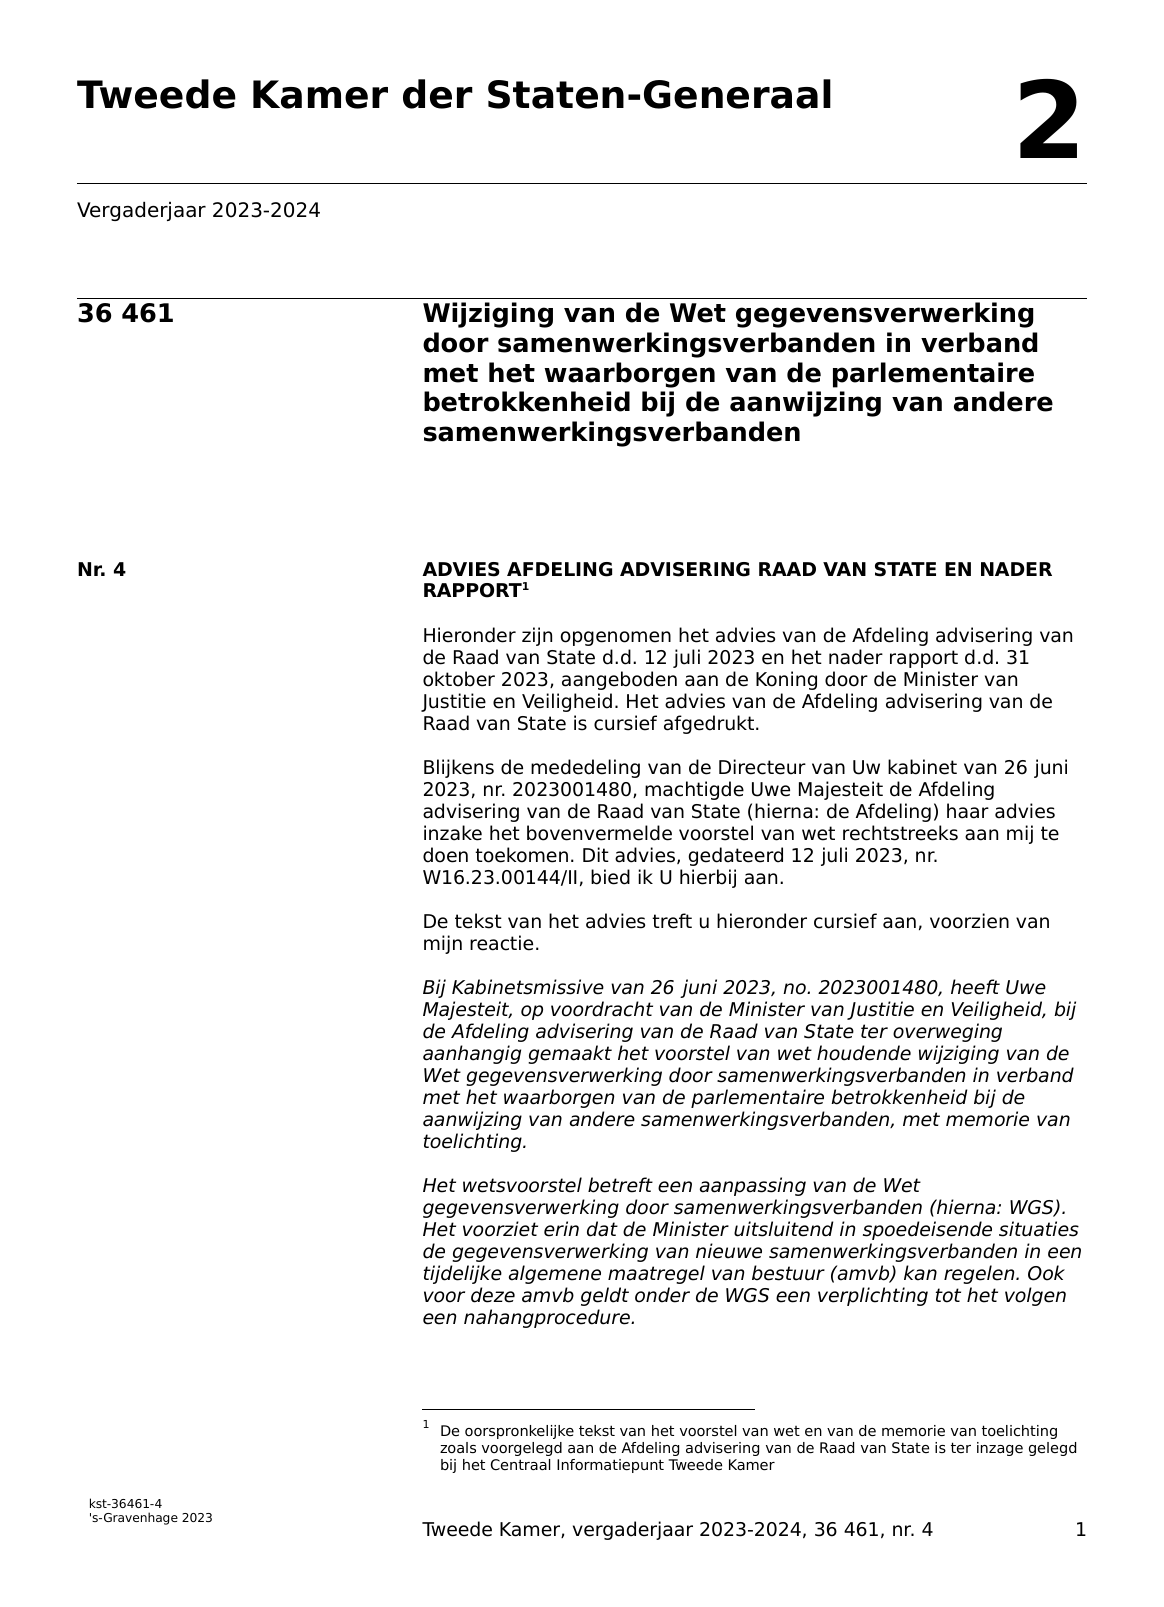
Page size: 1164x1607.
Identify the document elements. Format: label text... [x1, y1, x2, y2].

table_cell Vergaderjaar 2023-2024 [77, 184, 1087, 298]
text kst-36461-4 [88, 1497, 323, 1511]
table_header Tweede Kamer der Staten-Generaal [77, 59, 886, 183]
text De oorspronkelijke tekst van het voorstel van wet en van de memorie van toelichting zoals voorgelegd aan de Afdeling advisering van de Raad van State is ter inzage gelegd bij het Centraal Informatiepunt Tweede Kamer [422, 1418, 1087, 1474]
text Het wetsvoorstel betreft een aanpassing van de Wet gegevensverwerking door samenwerkingsverbanden (hierna: WGS). Het voorziet erin dat de Minister uitsluitend in spoedeisende situaties de gegevensverwerking van nieuwe samenwerkingsverbanden in een tijdelijke algemene maatregel van bestuur (amvb) kan regelen. Ook voor deze amvb geldt onder de WGS een verplichting tot het volgen een nahangprocedure. [422, 1175, 1087, 1329]
table_header 2 [886, 59, 1087, 183]
text Blijkens de mededeling van de Directeur van Uw kabinet van 26 juni 2023, nr. 2023001480, machtigde Uwe Majesteit de Afdeling advisering van de Raad van State (hierna: de Afdeling) haar advies inzake het bovenvermelde voorstel van wet rechtstreeks aan mij te doen toekomen. Dit advies, gedateerd 12 juli 2023, nr. W16.23.00144/II, bied ik U hierbij aan. [422, 757, 1087, 888]
text Bij Kabinetsmissive van 26 juni 2023, no. 2023001480, heeft Uwe Majesteit, op voordracht van de Minister van Justitie en Veiligheid, bij de Afdeling advisering van de Raad van State ter overweging aanhangig gemaakt het voorstel van wet houdende wijziging van de Wet gegevensverwerking door samenwerkingsverbanden in verband met het waarborgen van de parlementaire betrokkenheid bij de aanwijzing van andere samenwerkingsverbanden, met memorie van toelichting. [422, 977, 1087, 1153]
subtitle Nr. 4 ADVIES AFDELING ADVISERING RAAD VAN STATE EN NADER RAPPORT [77, 558, 1087, 602]
text De tekst van het advies treft u hieronder cursief aan, voorzien van mijn reactie. [422, 911, 1087, 955]
text 's-Gravenhage 2023 [88, 1511, 323, 1525]
text Hieronder zijn opgenomen het advies van de Afdeling advisering van de Raad van State d.d. 12 juli 2023 en het nader rapport d.d. 31 oktober 2023, aangeboden aan de Koning door de Minister van Justitie en Veiligheid. Het advies van de Afdeling advisering van de Raad van State is cursief afgedrukt. [422, 624, 1087, 734]
subtitle 36 461 Wijziging van de Wet gegevensverwerking door samenwerkingsverbanden in verband met het waarborgen van de parlementaire betrokkenheid bij de aanwijzing van andere samenwerkingsverbanden [77, 299, 1087, 447]
